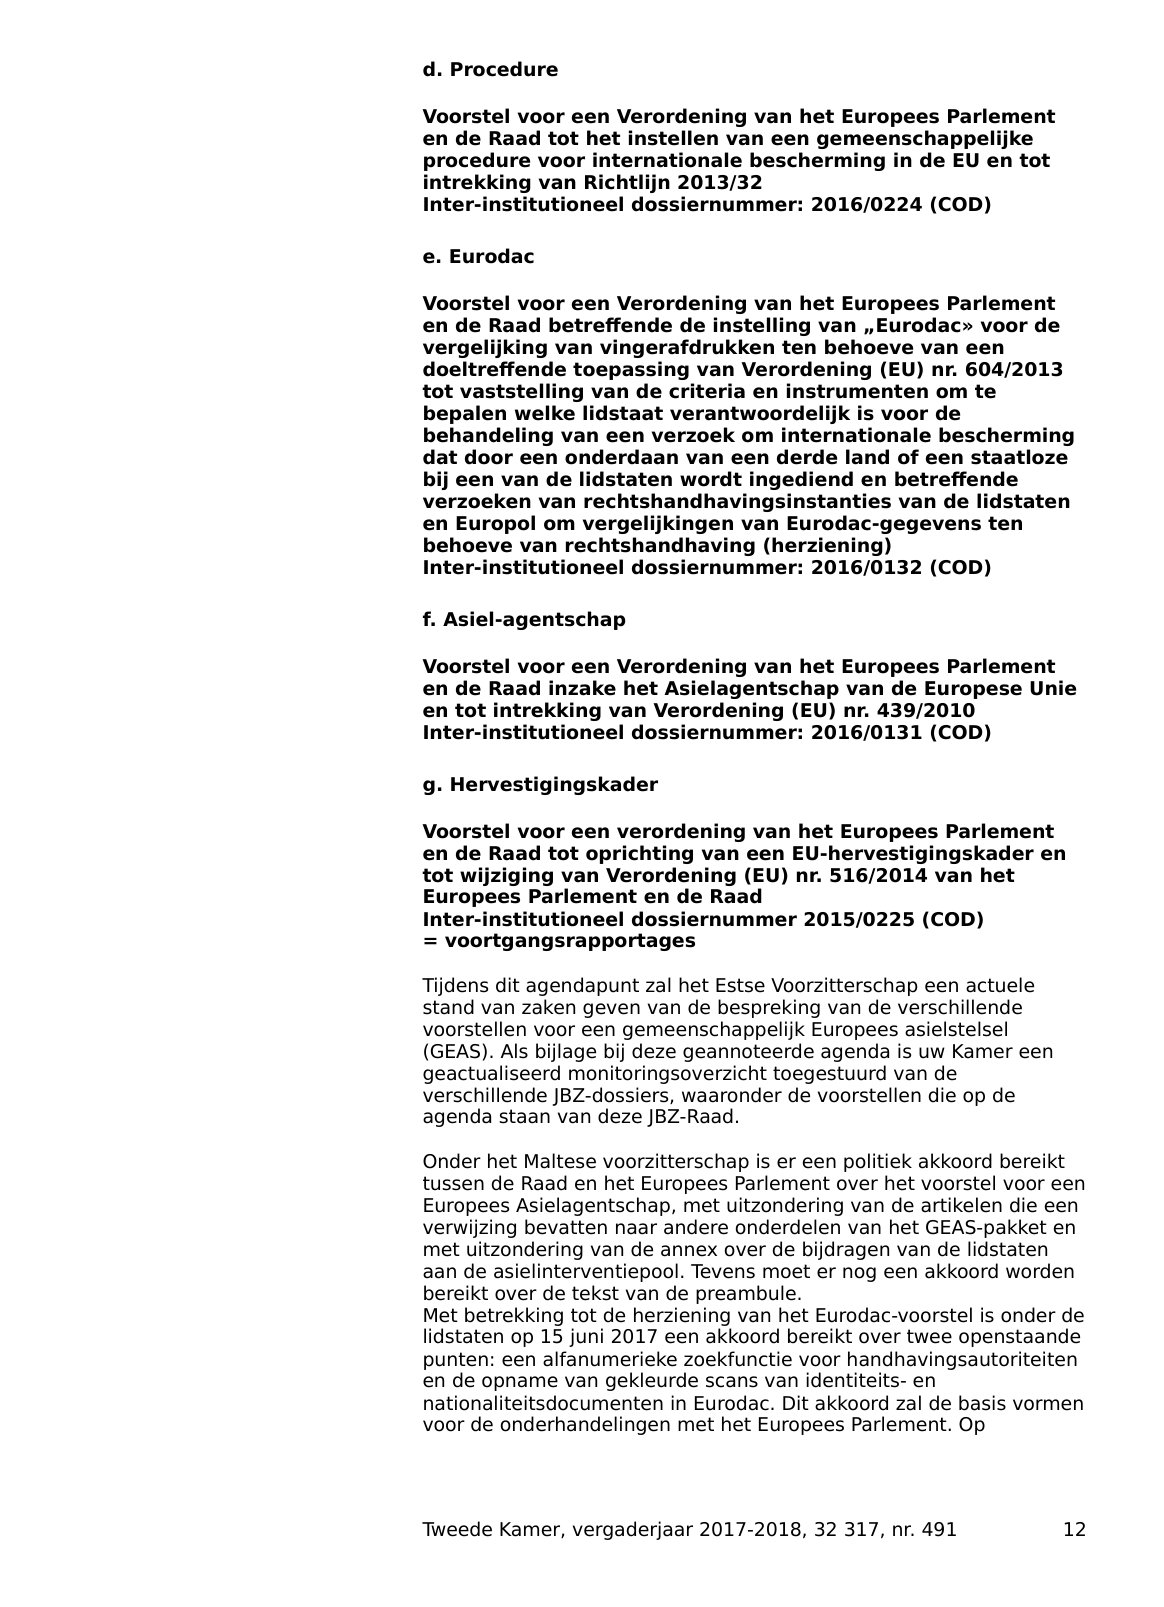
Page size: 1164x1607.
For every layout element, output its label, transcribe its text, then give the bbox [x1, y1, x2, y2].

subtitle g. Hervestigingskader [422, 773, 1087, 796]
text Met betrekking tot de herziening van het Eurodac-voorstel is onder de lidstaten op 15 juni 2017 een akkoord bereikt over twee openstaande punten: een alfanumerieke zoekfunctie voor handhavingsautoriteiten en de opname van gekleurde scans van identiteits- en nationaliteitsdocumenten in Eurodac. Dit akkoord zal de basis vormen voor de onderhandelingen met het Europees Parlement. Op [422, 1304, 1087, 1436]
text Tijdens dit agendapunt zal het Estse Voorzitterschap een actuele stand van zaken geven van de bespreking van de verschillende voorstellen voor een gemeenschappelijk Europees asielstelsel (GEAS). Als bijlage bij deze geannoteerde agenda is uw Kamer een geactualiseerd monitoringsoverzicht toegestuurd van de verschillende JBZ-dossiers, waaronder de voorstellen die op de agenda staan van deze JBZ-Raad. [422, 974, 1087, 1128]
text Inter-institutioneel dossiernummer: 2016/0131 (COD) [422, 722, 1087, 743]
subtitle f. Asiel-agentschap [422, 609, 1087, 631]
text Inter-institutioneel dossiernummer: 2016/0132 (COD) [422, 557, 1087, 579]
text Inter-institutioneel dossiernummer: 2016/0224 (COD) [422, 194, 1087, 216]
text Voorstel voor een Verordening van het Europees Parlement en de Raad betreffende de instelling van „Eurodac» voor de vergelijking van vingerafdrukken ten behoeve van een doeltreffende toepassing van Verordening (EU) nr. 604/2013 tot vaststelling van de criteria en instrumenten om te bepalen welke lidstaat verantwoordelijk is voor de behandeling van een verzoek om internationale bescherming dat door een onderdaan van een derde land of een staatloze bij een van de lidstaten wordt ingediend en betreffende verzoeken van rechtshandhavingsinstanties van de lidstaten en Europol om vergelijkingen van Eurodac-gegevens ten behoeve van rechtshandhaving (herziening) [422, 293, 1087, 557]
text Inter-institutioneel dossiernummer 2015/0225 (COD) [422, 908, 1087, 930]
text = voortgangsrapportages [422, 930, 1087, 952]
text Voorstel voor een Verordening van het Europees Parlement en de Raad tot het instellen van een gemeenschappelijke procedure voor internationale bescherming in de EU en tot intrekking van Richtlijn 2013/32 [422, 106, 1087, 194]
text Voorstel voor een Verordening van het Europees Parlement en de Raad inzake het Asielagentschap van de Europese Unie en tot intrekking van Verordening (EU) nr. 439/2010 [422, 656, 1087, 722]
subtitle d. Procedure [422, 59, 1087, 81]
text Onder het Maltese voorzitterschap is er een politiek akkoord bereikt tussen de Raad en het Europees Parlement over het voorstel voor een Europees Asielagentschap, met uitzondering van de artikelen die een verwijzing bevatten naar andere onderdelen van het GEAS-pakket en met uitzondering van de annex over de bijdragen van de lidstaten aan de asielinterventiepool. Tevens moet er nog een akkoord worden bereikt over de tekst van de preambule. [422, 1151, 1087, 1304]
subtitle e. Eurodac [422, 246, 1087, 268]
text Voorstel voor een verordening van het Europees Parlement en de Raad tot oprichting van een EU-hervestigingskader en tot wijziging van Verordening (EU) nr. 516/2014 van het Europees Parlement en de Raad [422, 821, 1087, 908]
